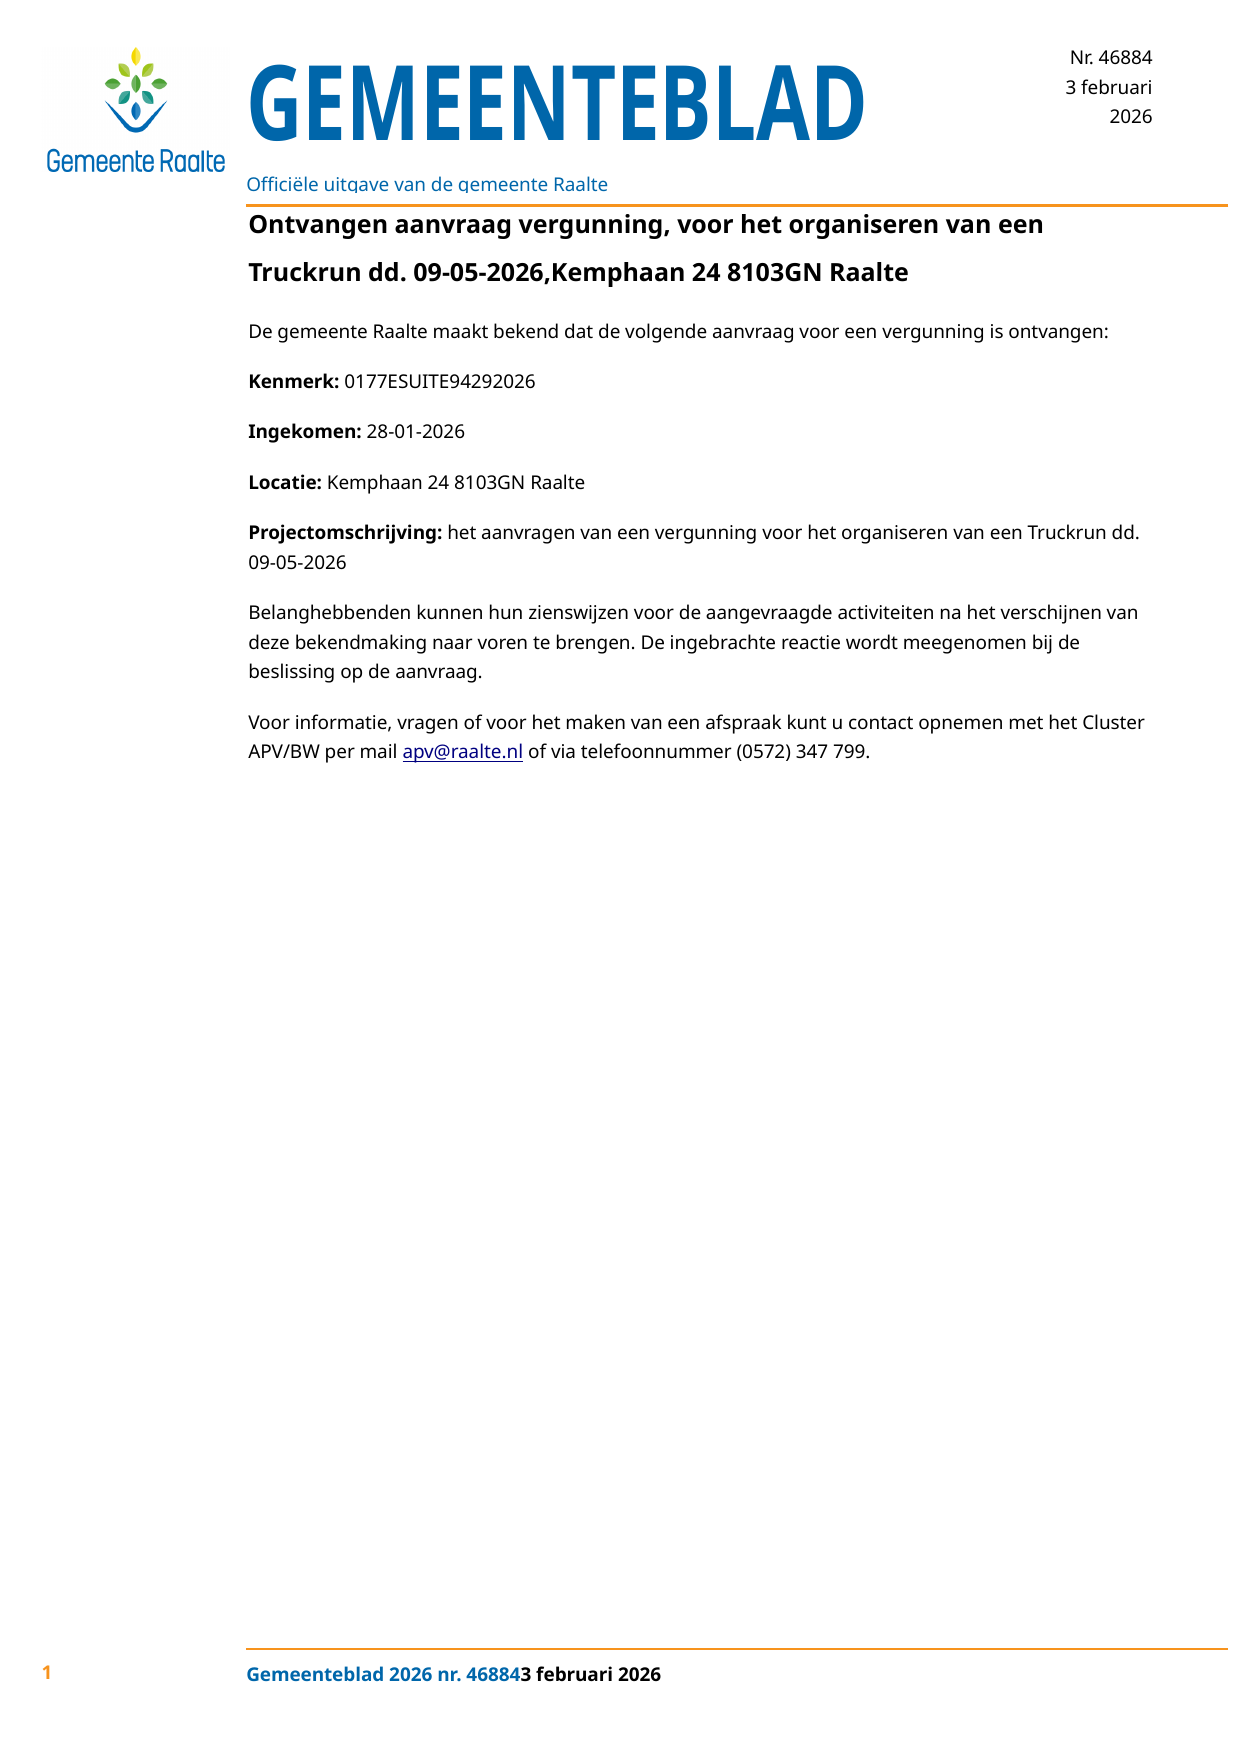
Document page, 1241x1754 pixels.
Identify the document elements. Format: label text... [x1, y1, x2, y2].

text Ingekomen: 28-01-2026 [248, 419, 1152, 444]
text Voor informatie, vragen of voor het maken van een afspraak kunt u contact opnemen met het Cluster APV/BW per mail apv@raalte.nl of via telefoonnummer (0572) 347 799. [248, 709, 1152, 764]
text Ontvangen aanvraag vergunning, voor het organiseren van een Truckrun dd. 09-05-2026,Kemphaan 24 8103GN Raalte [248, 207, 1152, 288]
text Projectomschrijving: het aanvragen van een vergunning voor het organiseren van een Truckrun dd. 09-05-2026 [248, 519, 1152, 575]
text Locatie: Kemphaan 24 8103GN Raalte [248, 469, 1152, 495]
text Kenmerk: 0177ESUITE94292026 [248, 368, 1152, 394]
text Belanghebbenden kunnen hun zienswijzen voor de aangevraagde activiteiten na het verschijnen van deze bekendmaking naar voren te brengen. De ingebrachte reactie wordt meegenomen bij de beslissing op de aanvraag. [248, 599, 1152, 684]
text De gemeente Raalte maakt bekend dat de volgende aanvraag voor een vergunning is ontvangen: [248, 318, 1152, 344]
picture [41, 47, 231, 172]
